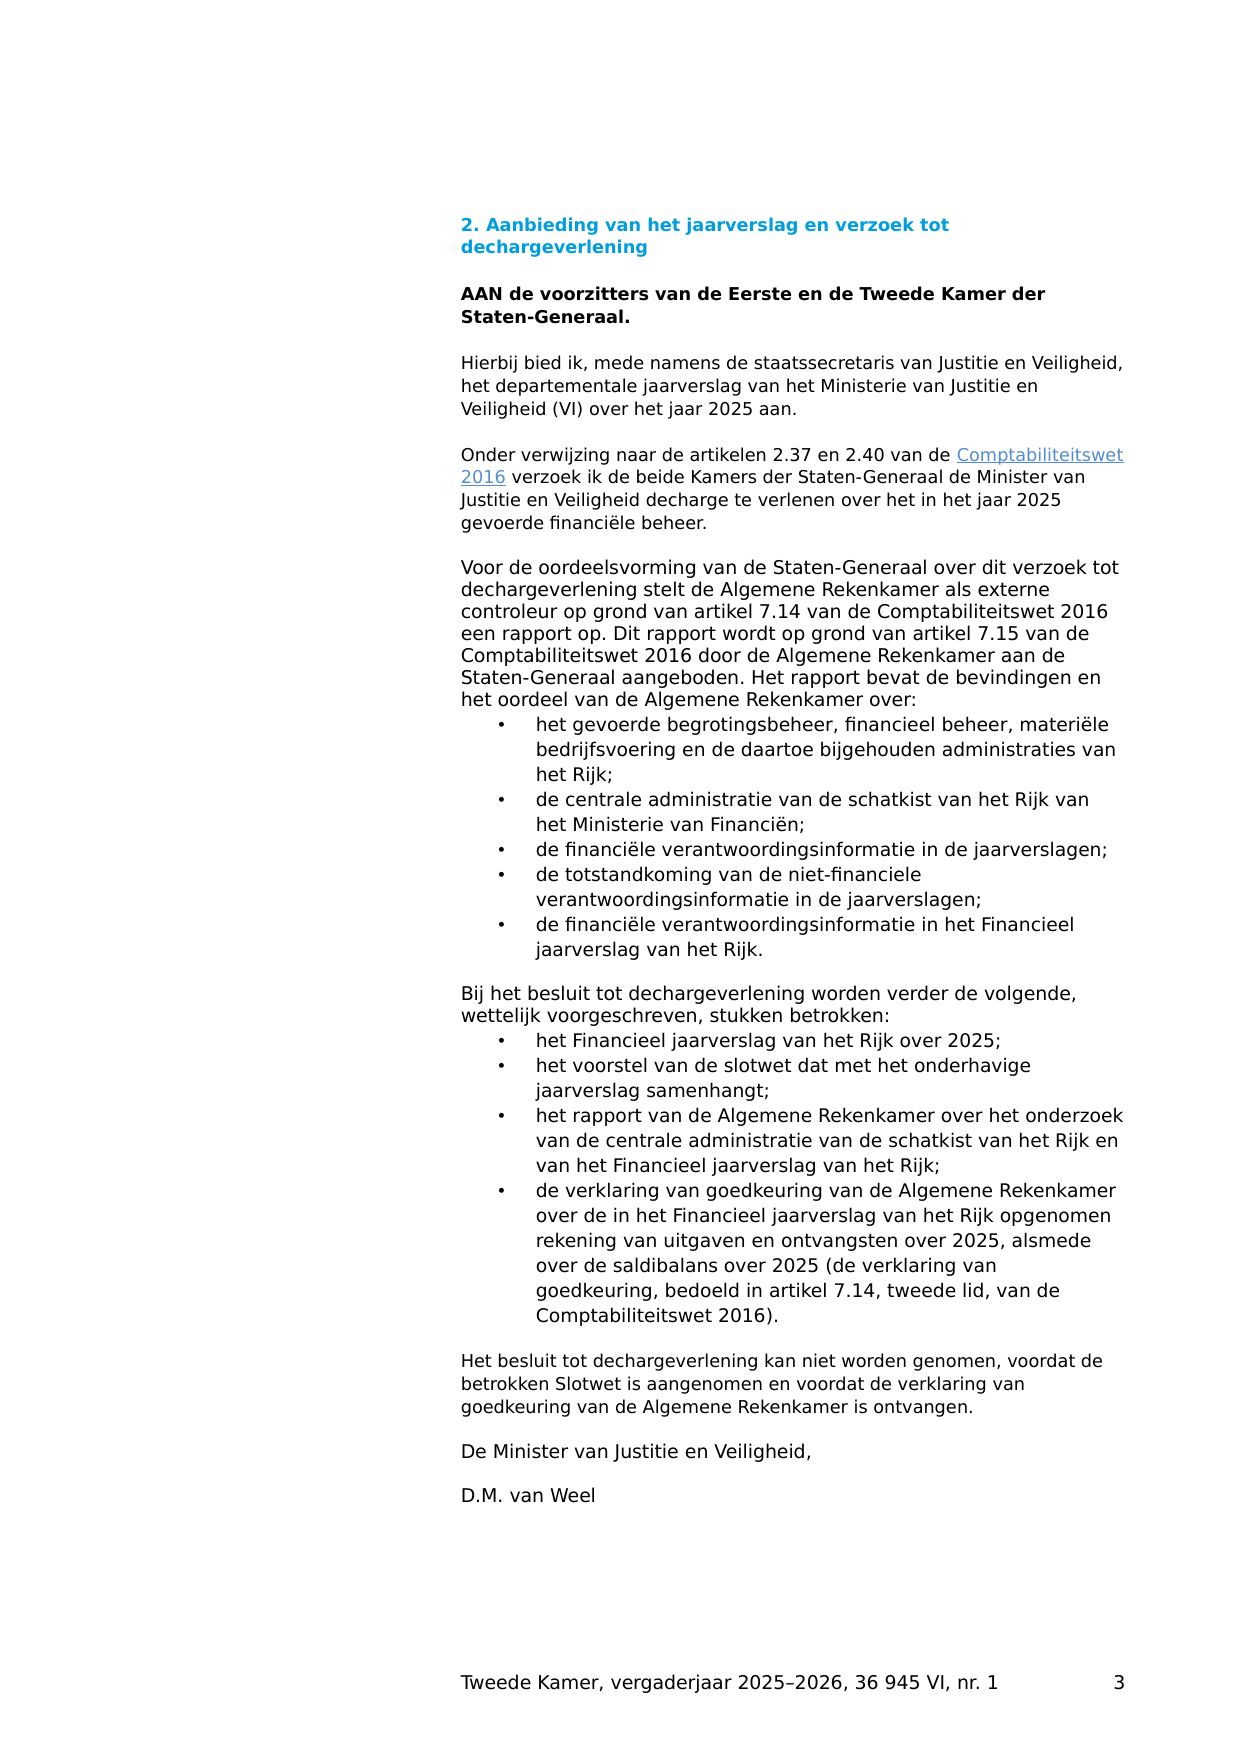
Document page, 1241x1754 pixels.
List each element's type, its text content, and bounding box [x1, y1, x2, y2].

list de totstandkoming van de niet-financiele verantwoordingsinformatie in de jaarverslagen; [498, 861, 1125, 911]
list het gevoerde begrotingsbeheer, financieel beheer, materiële bedrijfsvoering en de daartoe bijgehouden administraties van het Rijk; [498, 711, 1125, 786]
title 2. Aanbieding van het jaarverslag en verzoek tot dechargeverlening [461, 213, 1125, 258]
list de financiële verantwoordingsinformatie in de jaarverslagen; [498, 836, 1125, 861]
text De Minister van Justitie en Veiligheid, [461, 1441, 1125, 1463]
text Bij het besluit tot dechargeverlening worden verder de volgende, wettelijk voorgeschreven, stukken betrokken: [461, 983, 1125, 1027]
text Onder verwijzing naar de artikelen 2.37 en 2.40 van de Comptabiliteitswet 2016 verzoek ik de beide Kamers der Staten-Generaal de Minister van Justitie en Veiligheid decharge te verlenen over het in het jaar 2025 gevoerde financiële beheer. [461, 443, 1125, 534]
text D.M. van Weel [461, 1484, 1125, 1507]
list de financiële verantwoordingsinformatie in het Financieel jaarverslag van het Rijk. [498, 911, 1125, 961]
list het voorstel van de slotwet dat met het onderhavige jaarverslag samenhangt; [498, 1052, 1125, 1102]
text AAN de voorzitters van de Eerste en de Tweede Kamer der Staten-Generaal. [461, 282, 1125, 328]
text Het besluit tot dechargeverlening kan niet worden genomen, voordat de betrokken Slotwet is aangenomen en voordat de verklaring van goedkeuring van de Algemene Rekenkamer is ontvangen. [461, 1349, 1125, 1418]
text Voor de oordeelsvorming van de Staten-Generaal over dit verzoek tot dechargeverlening stelt de Algemene Rekenkamer als externe controleur op grond van artikel 7.14 van de Comptabiliteitswet 2016 een rapport op. Dit rapport wordt op grond van artikel 7.15 van de Comptabiliteitswet 2016 door de Algemene Rekenkamer aan de Staten-Generaal aangeboden. Het rapport bevat de bevindingen en het oordeel van de Algemene Rekenkamer over: [461, 557, 1125, 711]
text Hierbij bied ik, mede namens de staatssecretaris van Justitie en Veiligheid, het departementale jaarverslag van het Ministerie van Justitie en Veiligheid (VI) over het jaar 2025 aan. [461, 351, 1125, 420]
list de verklaring van goedkeuring van de Algemene Rekenkamer over de in het Financieel jaarverslag van het Rijk opgenomen rekening van uitgaven en ontvangsten over 2025, alsmede over de saldibalans over 2025 (de verklaring van goedkeuring, bedoeld in artikel 7.14, tweede lid, van de Comptabiliteitswet 2016). [498, 1177, 1125, 1327]
list de centrale administratie van de schatkist van het Rijk van het Ministerie van Financiën; [498, 786, 1125, 836]
list het rapport van de Algemene Rekenkamer over het onderzoek van de centrale administratie van de schatkist van het Rijk en van het Financieel jaarverslag van het Rijk; [498, 1102, 1125, 1177]
list het Financieel jaarverslag van het Rijk over 2025; [498, 1027, 1125, 1052]
